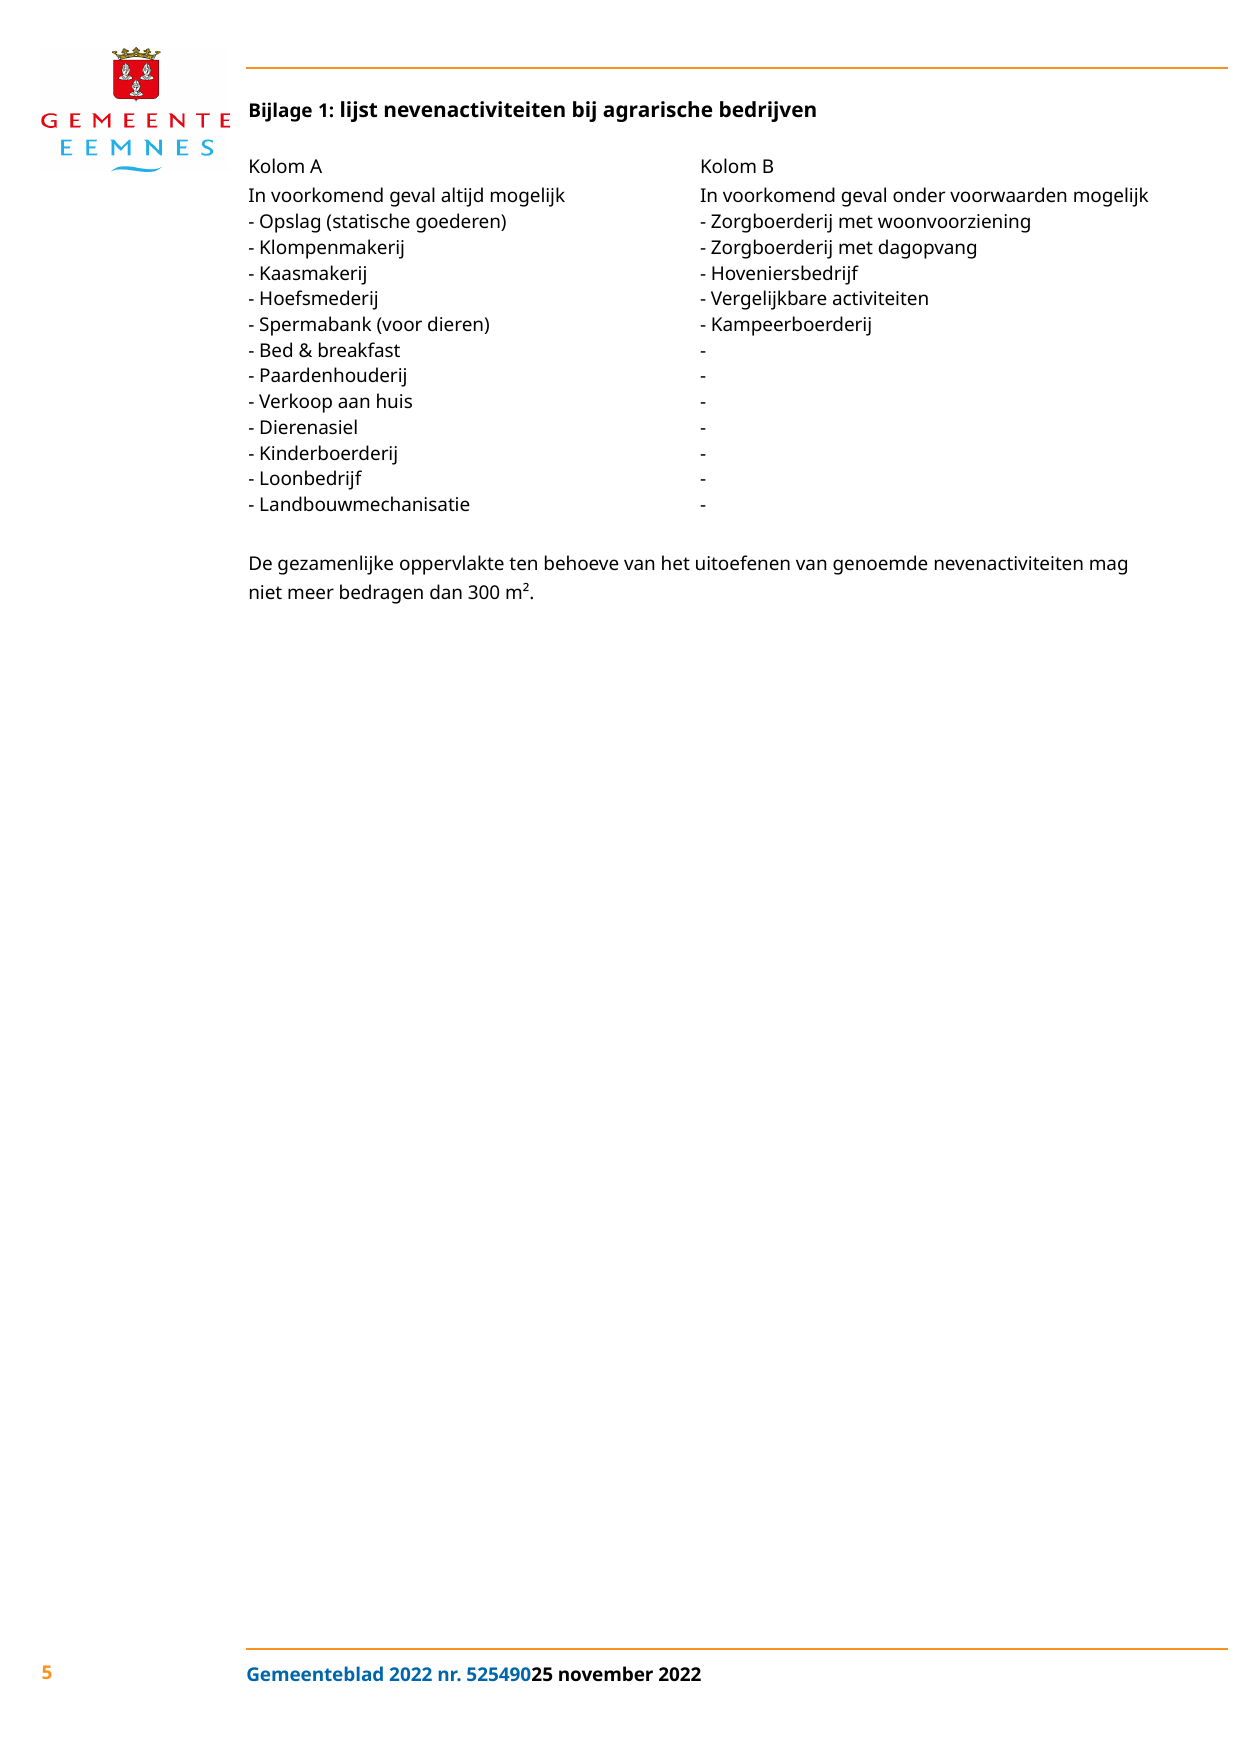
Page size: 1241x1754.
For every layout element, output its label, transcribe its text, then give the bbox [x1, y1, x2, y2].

table_cell - Opslag (statische goederen) [248, 208, 700, 234]
table_cell - Verkoop aan huis [248, 389, 700, 414]
table_cell - [700, 363, 1152, 388]
table_cell - Zorgboerderij met woonvoorziening [700, 208, 1152, 234]
table_cell - [700, 414, 1152, 440]
table_cell - [700, 466, 1152, 491]
table_cell - Hoefsmederij [248, 286, 700, 311]
table_cell - Landbouwmechanisatie [248, 491, 700, 517]
table_cell - Kampeerboerderij [700, 311, 1152, 337]
table_cell - Klompenmakerij [248, 234, 700, 260]
table_header Kolom A In voorkomend geval altijd mogelijk [248, 153, 700, 208]
table_cell - [700, 389, 1152, 414]
table_header Kolom B In voorkomend geval onder voorwaarden mogelijk [700, 153, 1152, 208]
table_cell - Hoveniersbedrijf [700, 260, 1152, 286]
table_cell - [700, 491, 1152, 517]
table_cell - Zorgboerderij met dagopvang [700, 234, 1152, 260]
table_cell - Spermabank (voor dieren) [248, 311, 700, 337]
picture [41, 47, 231, 172]
table_cell - Bed & breakfast [248, 337, 700, 363]
table_cell - Loonbedrijf [248, 466, 700, 491]
table_cell - Paardenhouderij [248, 363, 700, 388]
text De gezamenlijke oppervlakte ten behoeve van het uitoefenen van genoemde nevenactiviteiten mag niet meer bedragen dan 300 m². [248, 550, 1152, 605]
table_cell - Vergelijkbare activiteiten [700, 286, 1152, 311]
table_cell - Kinderboerderij [248, 440, 700, 466]
table_cell - Dierenasiel [248, 414, 700, 440]
text Bijlage 1: lijst nevenactiviteiten bij agrarische bedrijven [248, 95, 1152, 123]
table_cell - [700, 440, 1152, 466]
table_cell - [700, 337, 1152, 363]
table_cell - Kaasmakerij [248, 260, 700, 286]
